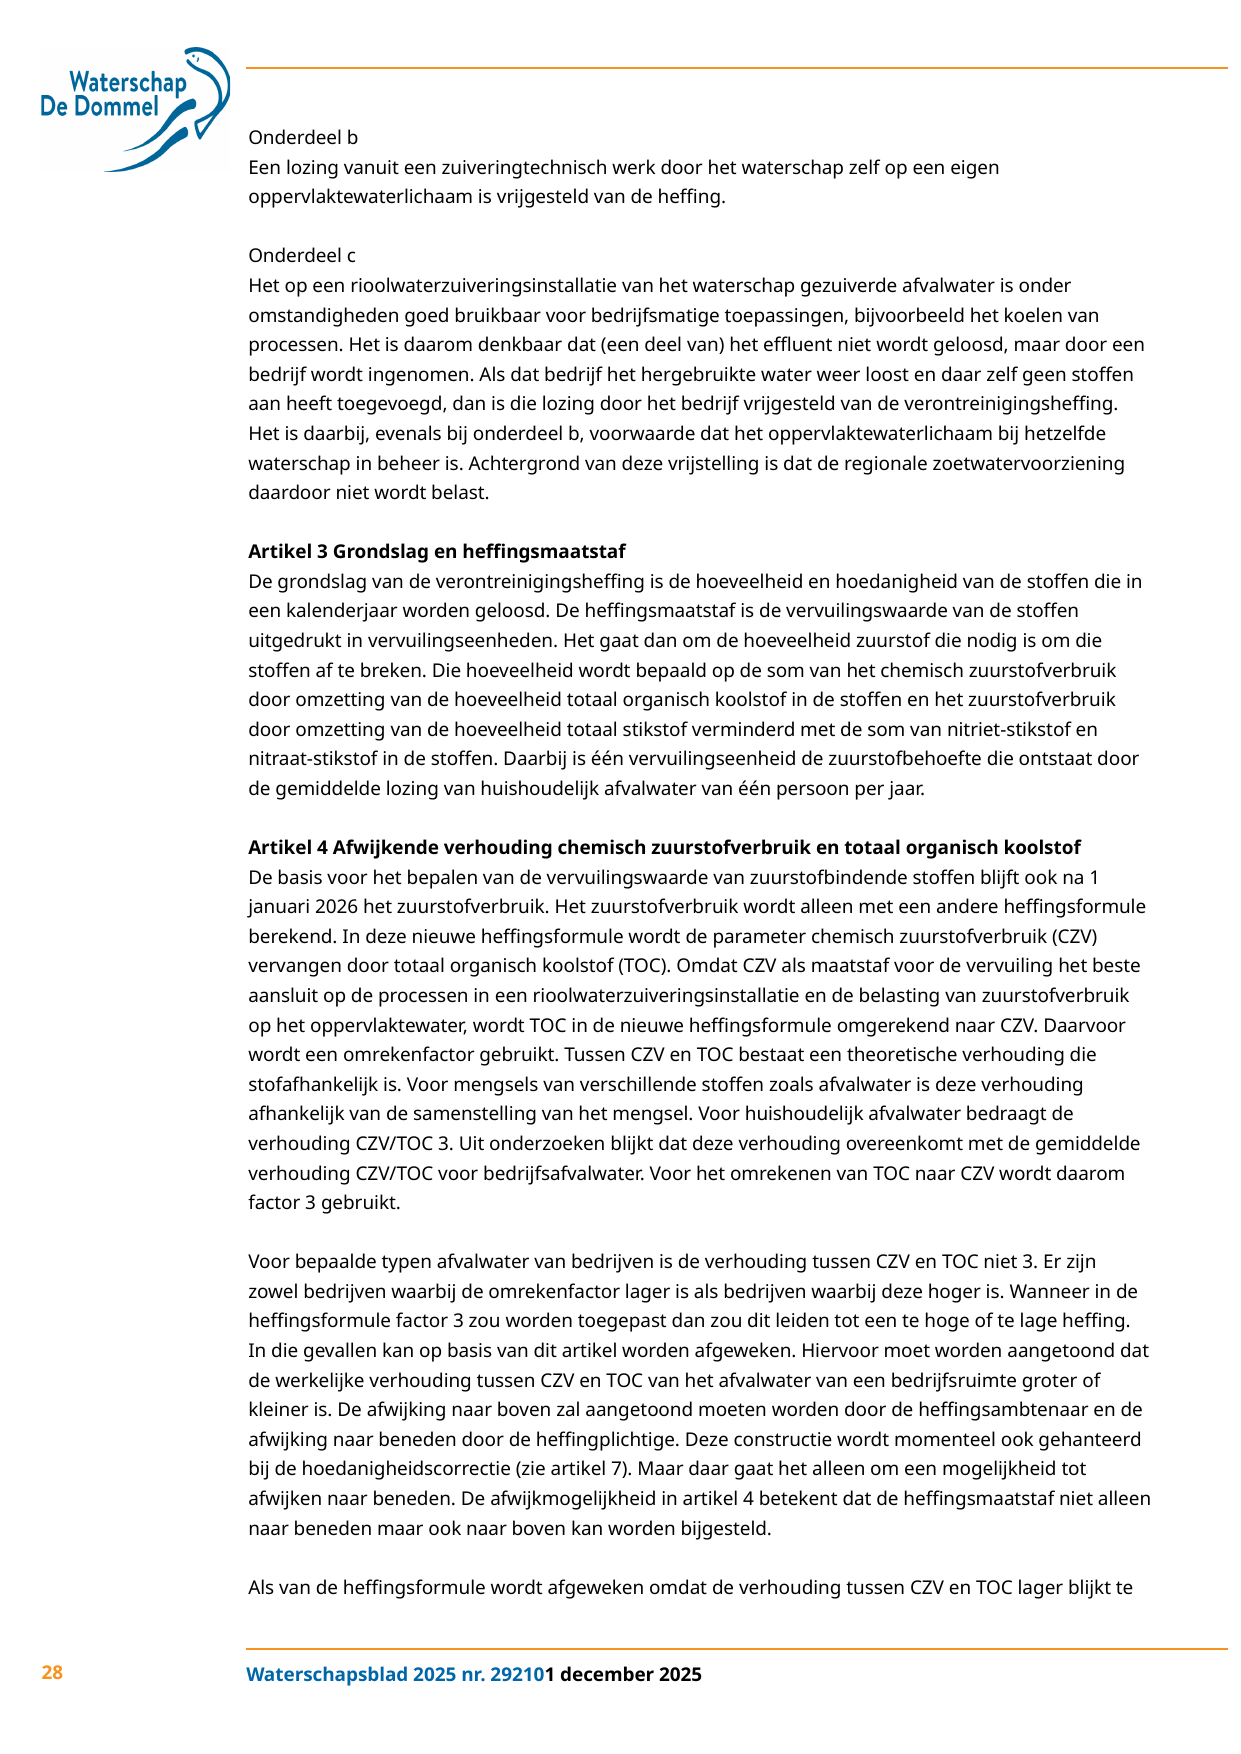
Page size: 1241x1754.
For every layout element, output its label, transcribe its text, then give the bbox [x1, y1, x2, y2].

text De grondslag van de verontreinigingsheffing is de hoeveelheid en hoedanigheid van de stoffen die in een kalenderjaar worden geloosd. De heffingsmaatstaf is de vervuilingswaarde van de stoffen uitgedrukt in vervuilingseenheden. Het gaat dan om de hoeveelheid zuurstof die nodig is om die stoffen af te breken. Die hoeveelheid wordt bepaald op de som van het chemisch zuurstofverbruik door omzetting van de hoeveelheid totaal organisch koolstof in de stoffen en het zuurstofverbruik door omzetting van de hoeveelheid totaal stikstof verminderd met de som van nitriet-stikstof en nitraat-stikstof in de stoffen. Daarbij is één vervuilingseenheid de zuurstofbehoefte die ontstaat door de gemiddelde lozing van huishoudelijk afvalwater van één persoon per jaar. [248, 568, 1152, 801]
picture [41, 47, 231, 172]
text Als van de heffingsformule wordt afgeweken omdat de verhouding tussen CZV en TOC lager blijkt te [248, 1574, 1152, 1600]
picture [198, 118, 210, 131]
picture [45, 99, 51, 111]
text Het op een rioolwaterzuiveringsinstallatie van het waterschap gezuiverde afvalwater is onder omstandigheden goed bruikbaar voor bedrijfsmatige toepassingen, bijvoorbeeld het koelen van processen. Het is daarom denkbaar dat (een deel van) het effluent niet wordt geloosd, maar door een bedrijf wordt ingenomen. Als dat bedrijf het hergebruikte water weer loost en daar zelf geen stoffen aan heeft toegevoegd, dan is die lozing door het bedrijf vrijgesteld van de verontreinigingsheffing. Het is daarbij, evenals bij onderdeel b, voorwaarde dat het oppervlaktewaterlichaam bij hetzelfde waterschap in beheer is. Achtergrond van deze vrijstelling is dat de regionale zoetwatervoorziening daardoor niet wordt belast. [248, 272, 1152, 505]
text Onderdeel c [248, 243, 1152, 268]
text Voor bepaalde typen afvalwater van bedrijven is de verhouding tussen CZV en TOC niet 3. Er zijn zowel bedrijven waarbij de omrekenfactor lager is als bedrijven waarbij deze hoger is. Wanneer in de heffingsformule factor 3 zou worden toegepast dan zou dit leiden tot een te hoge of te lage heffing. In die gevallen kan op basis van dit artikel worden afgeweken. Hiervoor moet worden aangetoond dat de werkelijke verhouding tussen CZV en TOC van het afvalwater van een bedrijfsruimte groter of kleiner is. De afwijking naar boven zal aangetoond moeten worden door de heffingsambtenaar en de afwijking naar beneden door de heffingplichtige. Deze constructie wordt momenteel ook gehanteerd bij de hoedanigheidscorrectie (zie artikel 7). Maar daar gaat het alleen om een mogelijkheid tot afwijken naar beneden. De afwijkmogelijkheid in artikel 4 betekent dat de heffingsmaatstaf niet alleen naar beneden maar ook naar boven kan worden bijgesteld. [248, 1248, 1152, 1541]
text De basis voor het bepalen van de vervuilingswaarde van zuurstofbindende stoffen blijft ook na 1 januari 2026 het zuurstofverbruik. Het zuurstofverbruik wordt alleen met een andere heffingsformule berekend. In deze nieuwe heffingsformule wordt de parameter chemisch zuurstofverbruik (CZV) vervangen door totaal organisch koolstof (TOC). Omdat CZV als maatstaf voor de vervuiling het beste aansluit op de processen in een rioolwaterzuiveringsinstallatie en de belasting van zuurstofverbruik op het oppervlaktewater, wordt TOC in de nieuwe heffingsformule omgerekend naar CZV. Daarvoor wordt een omrekenfactor gebruikt. Tussen CZV en TOC bestaat een theoretische verhouding die stofafhankelijk is. Voor mengsels van verschillende stoffen zoals afvalwater is deze verhouding afhankelijk van de samenstelling van het mengsel. Voor huishoudelijk afvalwater bedraagt de verhouding CZV/TOC 3. Uit onderzoeken blijkt dat deze verhouding overeenkomt met de gemiddelde verhouding CZV/TOC voor bedrijfsafvalwater. Voor het omrekenen van TOC naar CZV wordt daarom factor 3 gebruikt. [248, 864, 1152, 1215]
picture [204, 47, 231, 76]
text Onderdeel b [248, 124, 1152, 150]
text Artikel 3 Grondslag en heffingsmaatstaf [248, 538, 1152, 564]
text Artikel 4 Afwijkende verhouding chemisch zuurstofverbruik en totaal organisch koolstof [248, 834, 1152, 860]
text Een lozing vanuit een zuiveringtechnisch werk door het waterschap zelf op een eigen oppervlaktewaterlichaam is vrijgesteld van de heffing. [248, 154, 1152, 209]
